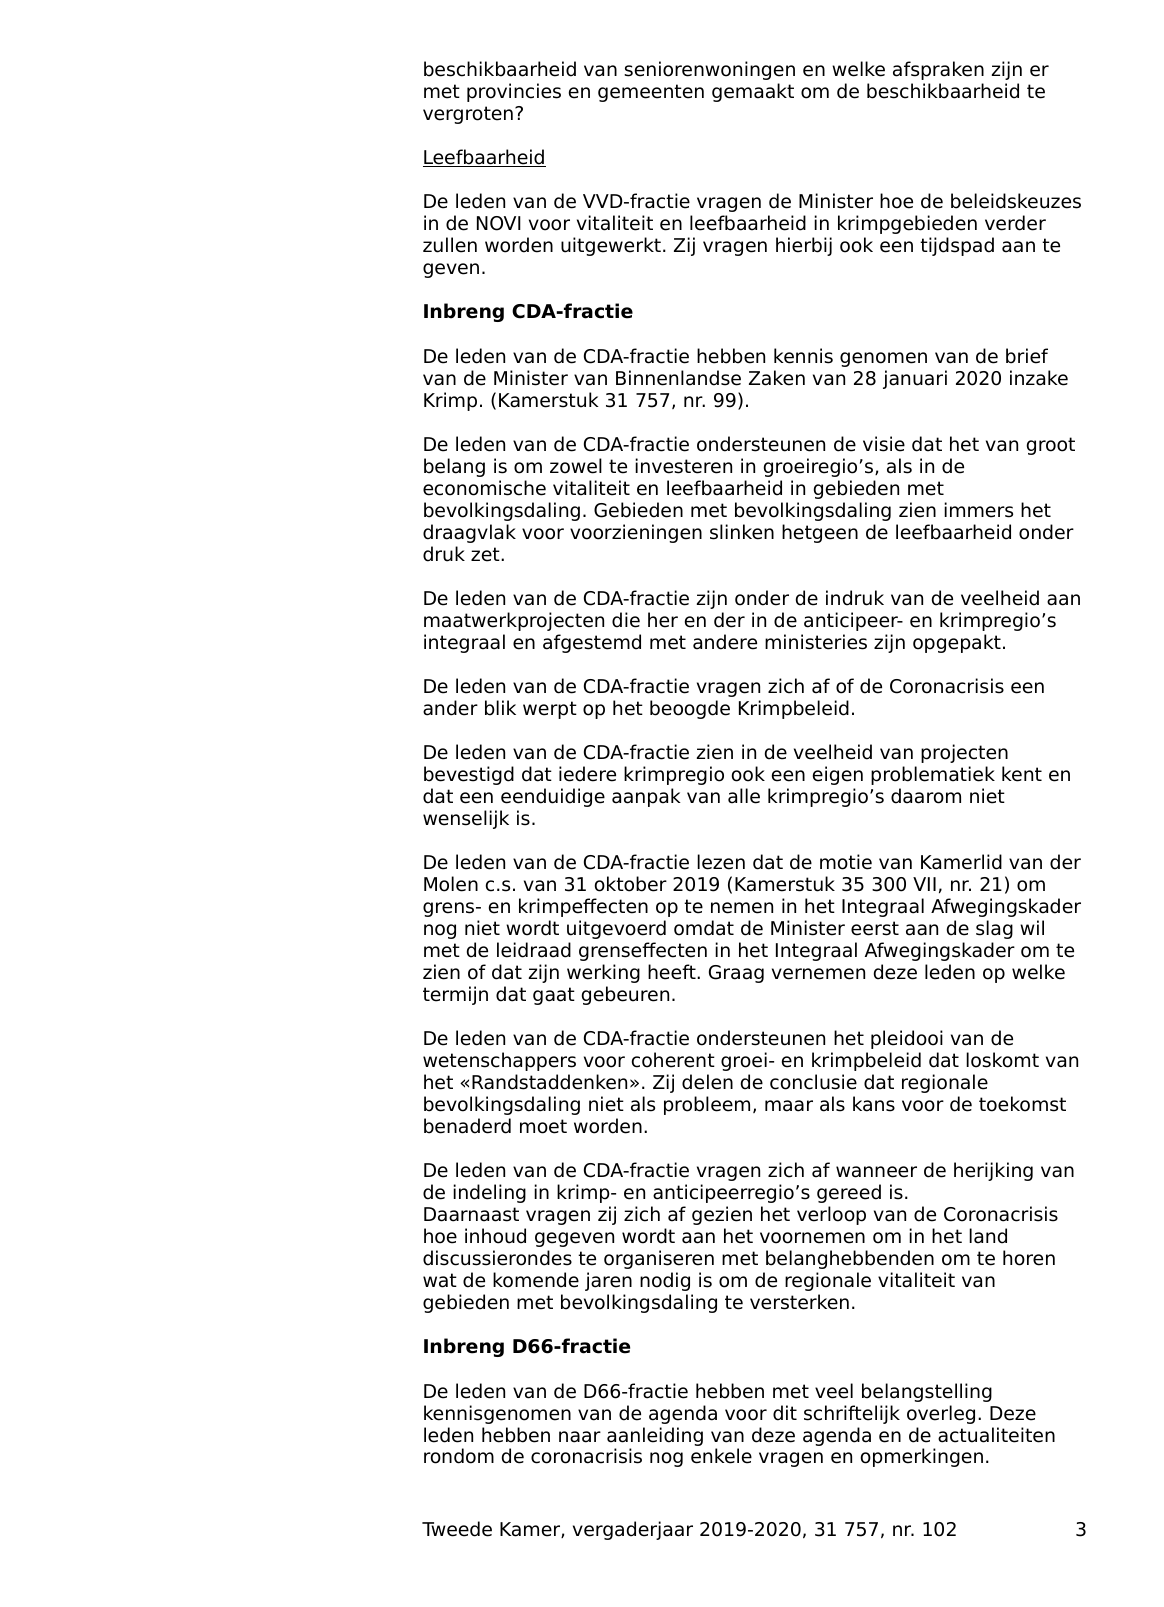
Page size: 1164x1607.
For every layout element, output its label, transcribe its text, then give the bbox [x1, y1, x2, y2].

text De leden van de CDA-fractie ondersteunen het pleidooi van de wetenschappers voor coherent groei- en krimpbeleid dat loskomt van het «Randstaddenken». Zij delen de conclusie dat regionale bevolkingsdaling niet als probleem, maar als kans voor de toekomst benaderd moet worden. [422, 1028, 1087, 1138]
subtitle Inbreng D66-fractie [422, 1336, 1087, 1358]
text De leden van de D66-fractie hebben met veel belangstelling kennisgenomen van de agenda voor dit schriftelijk overleg. Deze leden hebben naar aanleiding van deze agenda en de actualiteiten rondom de coronacrisis nog enkele vragen en opmerkingen. [422, 1381, 1087, 1468]
text De leden van de CDA-fractie vragen zich af of de Coronacrisis een ander blik werpt op het beoogde Krimpbeleid. [422, 676, 1087, 720]
text De leden van de CDA-fractie hebben kennis genomen van de brief van de Minister van Binnenlandse Zaken van 28 januari 2020 inzake Krimp. (Kamerstuk 31 757, nr. 99). [422, 346, 1087, 412]
subtitle Leefbaarheid [422, 147, 1087, 169]
text Daarnaast vragen zij zich af gezien het verloop van de Coronacrisis hoe inhoud gegeven wordt aan het voornemen om in het land discussierondes te organiseren met belanghebbenden om te horen wat de komende jaren nodig is om de regionale vitaliteit van gebieden met bevolkingsdaling te versterken. [422, 1204, 1087, 1314]
text De leden van de VVD-fractie vragen de Minister hoe de beleidskeuzes in de NOVI voor vitaliteit en leefbaarheid in krimpgebieden verder zullen worden uitgewerkt. Zij vragen hierbij ook een tijdspad aan te geven. [422, 191, 1087, 279]
text beschikbaarheid van seniorenwoningen en welke afspraken zijn er met provincies en gemeenten gemaakt om de beschikbaarheid te vergroten? [422, 59, 1087, 125]
text De leden van de CDA-fractie zien in de veelheid van projecten bevestigd dat iedere krimpregio ook een eigen problematiek kent en dat een eenduidige aanpak van alle krimpregio’s daarom niet wenselijk is. [422, 742, 1087, 830]
text De leden van de CDA-fractie lezen dat de motie van Kamerlid van der Molen c.s. van 31 oktober 2019 (Kamerstuk 35 300 VII, nr. 21) om grens- en krimpeffecten op te nemen in het Integraal Afwegingskader nog niet wordt uitgevoerd omdat de Minister eerst aan de slag wil met de leidraad grenseffecten in het Integraal Afwegingskader om te zien of dat zijn werking heeft. Graag vernemen deze leden op welke termijn dat gaat gebeuren. [422, 852, 1087, 1006]
text De leden van de CDA-fractie zijn onder de indruk van de veelheid aan maatwerkprojecten die her en der in de anticipeer- en krimpregio’s integraal en afgestemd met andere ministeries zijn opgepakt. [422, 588, 1087, 654]
text De leden van de CDA-fractie vragen zich af wanneer de herijking van de indeling in krimp- en anticipeerregio’s gereed is. [422, 1160, 1087, 1204]
subtitle Inbreng CDA-fractie [422, 301, 1087, 323]
text De leden van de CDA-fractie ondersteunen de visie dat het van groot belang is om zowel te investeren in groeiregio’s, als in de economische vitaliteit en leefbaarheid in gebieden met bevolkingsdaling. Gebieden met bevolkingsdaling zien immers het draagvlak voor voorzieningen slinken hetgeen de leefbaarheid onder druk zet. [422, 434, 1087, 566]
